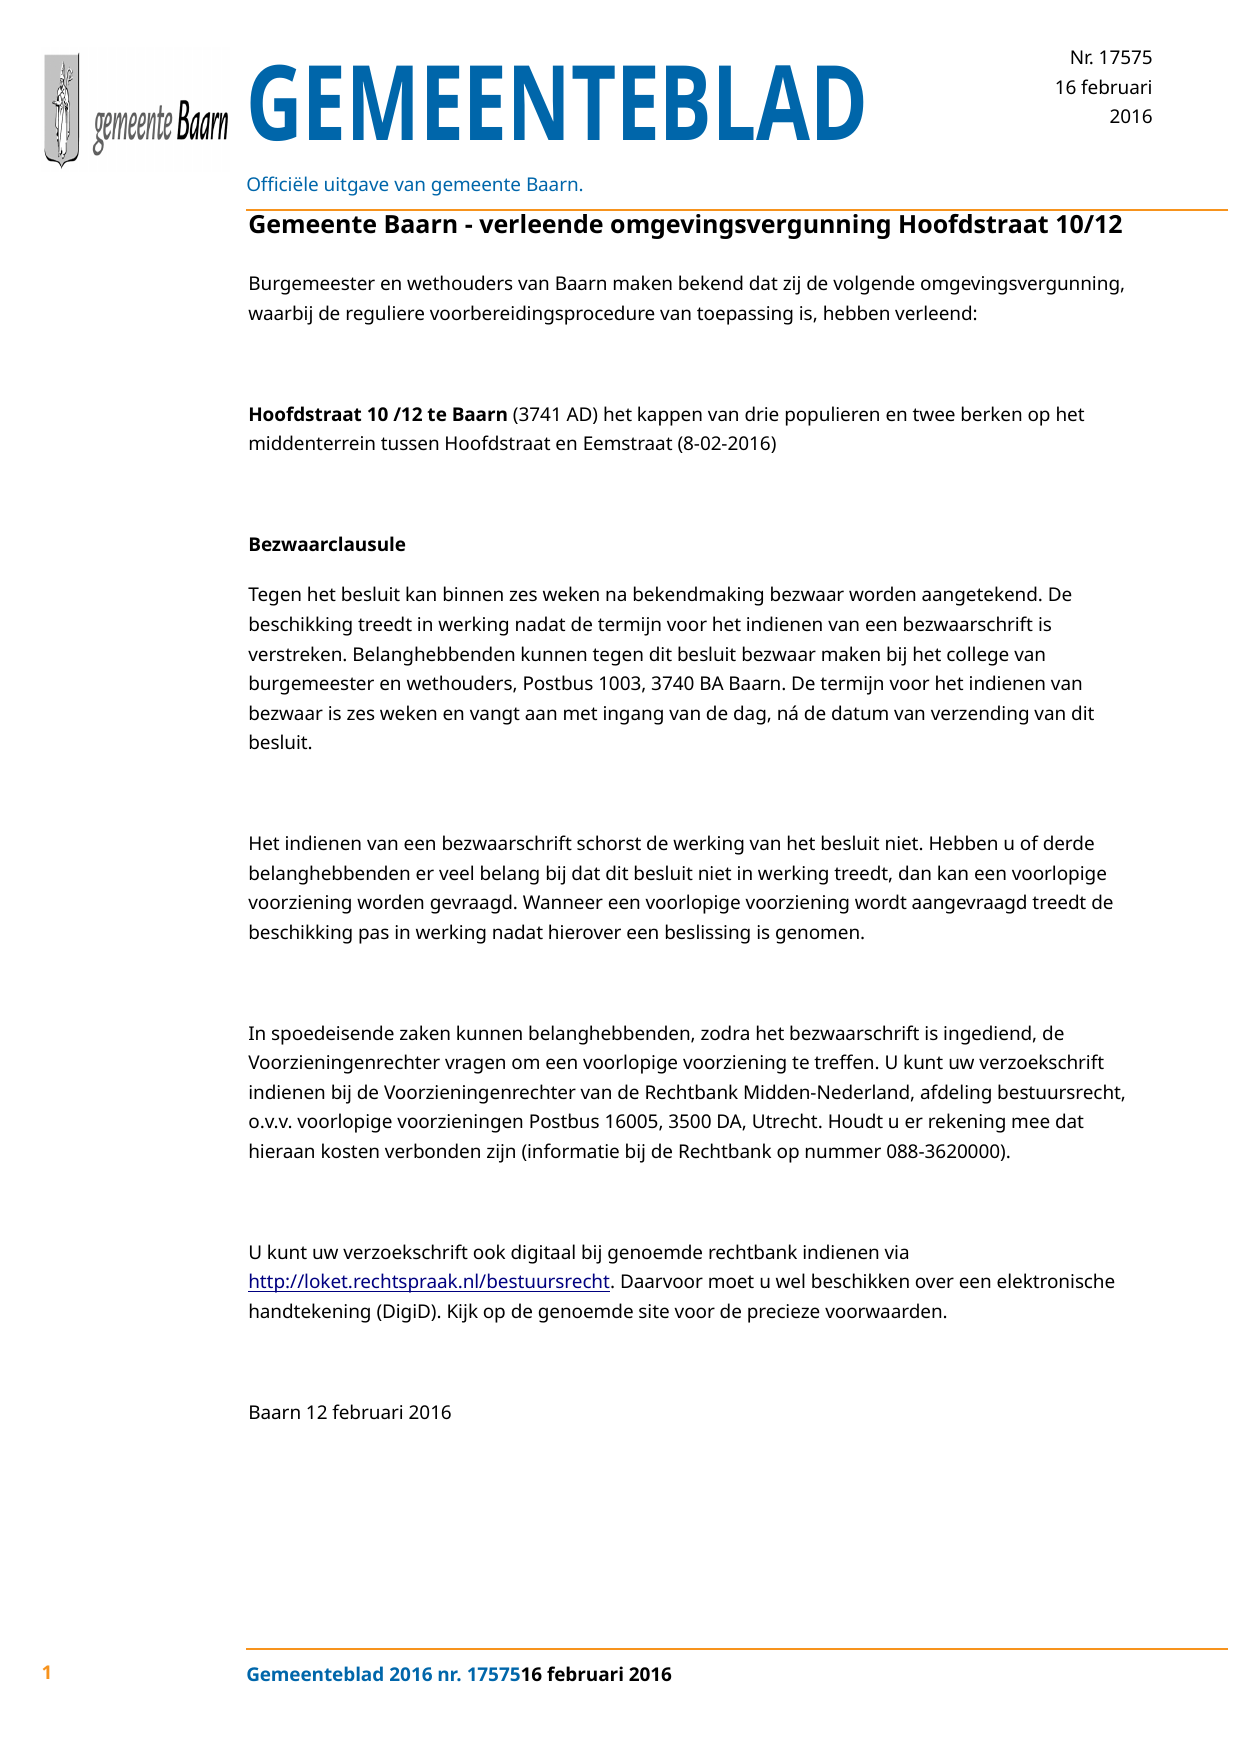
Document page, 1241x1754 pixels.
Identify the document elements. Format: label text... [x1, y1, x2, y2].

text Het indienen van een bezwaarschrift schorst de werking van het besluit niet. Hebben u of derde belanghebbenden er veel belang bij dat dit besluit niet in werking treedt, dan kan een voorlopige voorziening worden gevraagd. Wanneer een voorlopige voorziening wordt aangevraagd treedt de beschikking pas in werking nadat hierover een beslissing is genomen. [248, 830, 1152, 945]
text Bezwaarclausule [248, 531, 1152, 557]
text Burgemeester en wethouders van Baarn maken bekend dat zij de volgende omgevingsvergunning, waarbij de reguliere voorbereidingsprocedure van toepassing is, hebben verleend: [248, 270, 1152, 326]
text U kunt uw verzoekschrift ook digitaal bij genoemde rechtbank indienen via http://loket.rechtspraak.nl/bestuursrecht. Daarvoor moet u wel beschikken over een elektronische handtekening (DigiD). Kijk op de genoemde site voor de precieze voorwaarden. [248, 1239, 1152, 1324]
picture [41, 47, 231, 172]
text Hoofdstraat 10 /12 te Baarn (3741 AD) het kappen van drie populieren en twee berken op het middenterrein tussen Hoofdstraat en Eemstraat (8-02-2016) [248, 401, 1152, 456]
text In spoedeisende zaken kunnen belanghebbenden, zodra het bezwaarschrift is ingediend, de Voorzieningenrechter vragen om een voorlopige voorziening te treffen. U kunt uw verzoekschrift indienen bij de Voorzieningenrechter van de Rechtbank Midden-Nederland, afdeling bestuursrecht, o.v.v. voorlopige voorzieningen Postbus 16005, 3500 DA, Utrecht. Houdt u er rekening mee dat hieraan kosten verbonden zijn (informatie bij de Rechtbank op nummer 088-3620000). [248, 1020, 1152, 1164]
text Baarn 12 februari 2016 [248, 1399, 1152, 1425]
text Gemeente Baarn - verleende omgevingsvergunning Hoofdstraat 10/12 [248, 211, 1152, 241]
text Tegen het besluit kan binnen zes weken na bekendmaking bezwaar worden aangetekend. De beschikking treedt in werking nadat de termijn voor het indienen van een bezwaarschrift is verstreken. Belanghebbenden kunnen tegen dit besluit bezwaar maken bij het college van burgemeester en wethouders, Postbus 1003, 3740 BA Baarn. De termijn voor het indienen van bezwaar is zes weken en vangt aan met ingang van de dag, ná de datum van verzending van dit besluit. [248, 582, 1152, 755]
